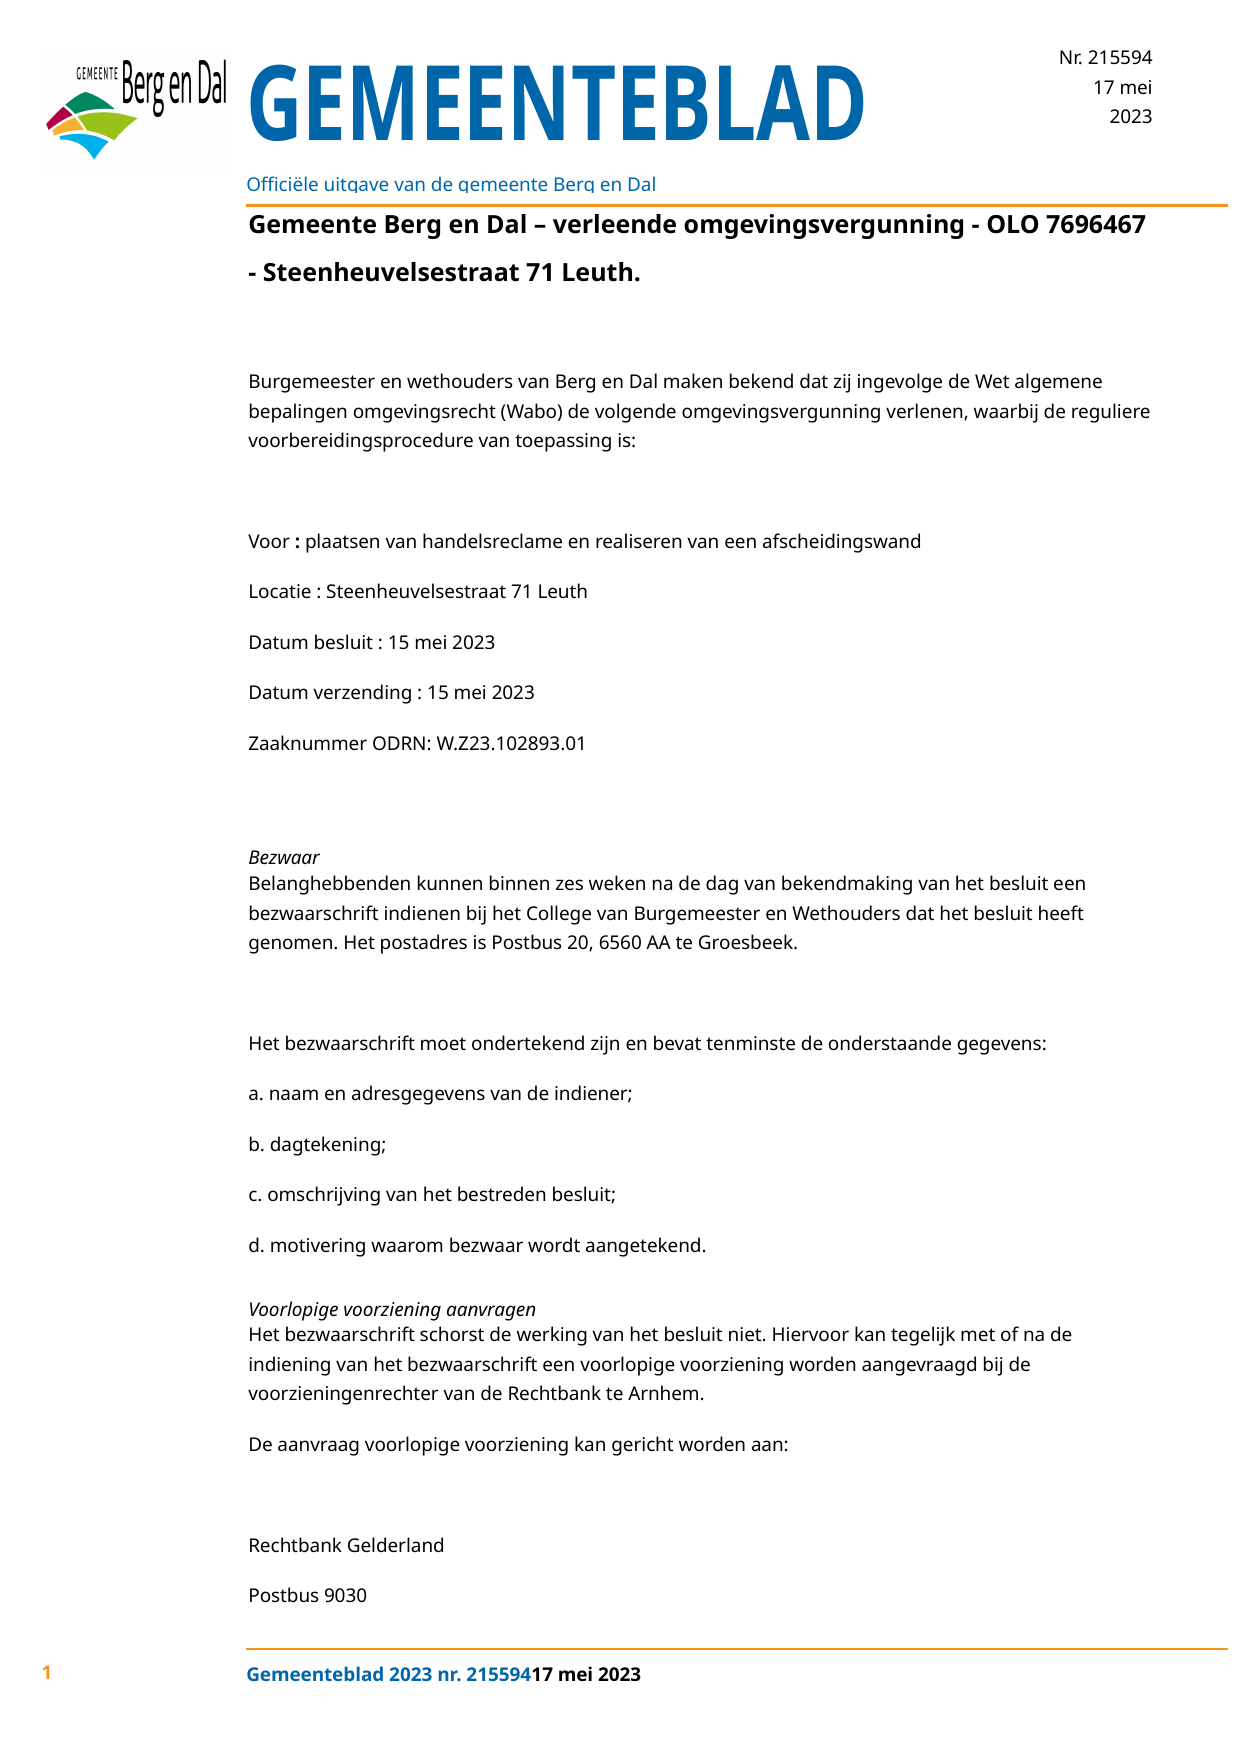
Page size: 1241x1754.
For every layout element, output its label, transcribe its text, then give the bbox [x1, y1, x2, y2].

text Voorlopige voorziening aanvragen [248, 1296, 1152, 1321]
text Burgemeester en wethouders van Berg en Dal maken bekend dat zij ingevolge de Wet algemene bepalingen omgevingsrecht (Wabo) de volgende omgevingsvergunning verlenen, waarbij de reguliere voorbereidingsprocedure van toepassing is: [248, 368, 1152, 453]
text Rechtbank Gelderland [248, 1532, 1152, 1558]
text Zaaknummer ODRN: W.Z23.102893.01 [248, 730, 1152, 756]
text Gemeente Berg en Dal – verleende omgevingsvergunning - OLO 7696467 - Steenheuvelsestraat 71 Leuth. [248, 207, 1152, 288]
text Locatie : Steenheuvelsestraat 71 Leuth [248, 579, 1152, 604]
text d. motivering waarom bezwaar wordt aangetekend. [248, 1232, 1152, 1257]
text Het bezwaarschrift schorst de werking van het besluit niet. Hiervoor kan tegelijk met of na de indiening van het bezwaarschrift een voorlopige voorziening worden aangevraagd bij de voorzieningenrechter van de Rechtbank te Arnhem. [248, 1321, 1152, 1406]
text Voor : plaatsen van handelsreclame en realiseren van een afscheidingswand [248, 528, 1152, 554]
text c. omschrijving van het bestreden besluit; [248, 1181, 1152, 1207]
text Belanghebbenden kunnen binnen zes weken na de dag van bekendmaking van het besluit een bezwaarschrift indienen bij het College van Burgemeester en Wethouders dat het besluit heeft genomen. Het postadres is Postbus 20, 6560 AA te Groesbeek. [248, 870, 1152, 955]
text a. naam en adresgegevens van de indiener; [248, 1081, 1152, 1106]
text Datum besluit : 15 mei 2023 [248, 629, 1152, 655]
text Datum verzending : 15 mei 2023 [248, 679, 1152, 705]
text Postbus 9030 [248, 1582, 1152, 1608]
picture [41, 47, 231, 172]
text b. dagtekening; [248, 1131, 1152, 1157]
text Bezwaar [248, 844, 1152, 870]
text Het bezwaarschrift moet ondertekend zijn en bevat tenminste de onderstaande gegevens: [248, 1030, 1152, 1056]
text De aanvraag voorlopige voorziening kan gericht worden aan: [248, 1431, 1152, 1457]
